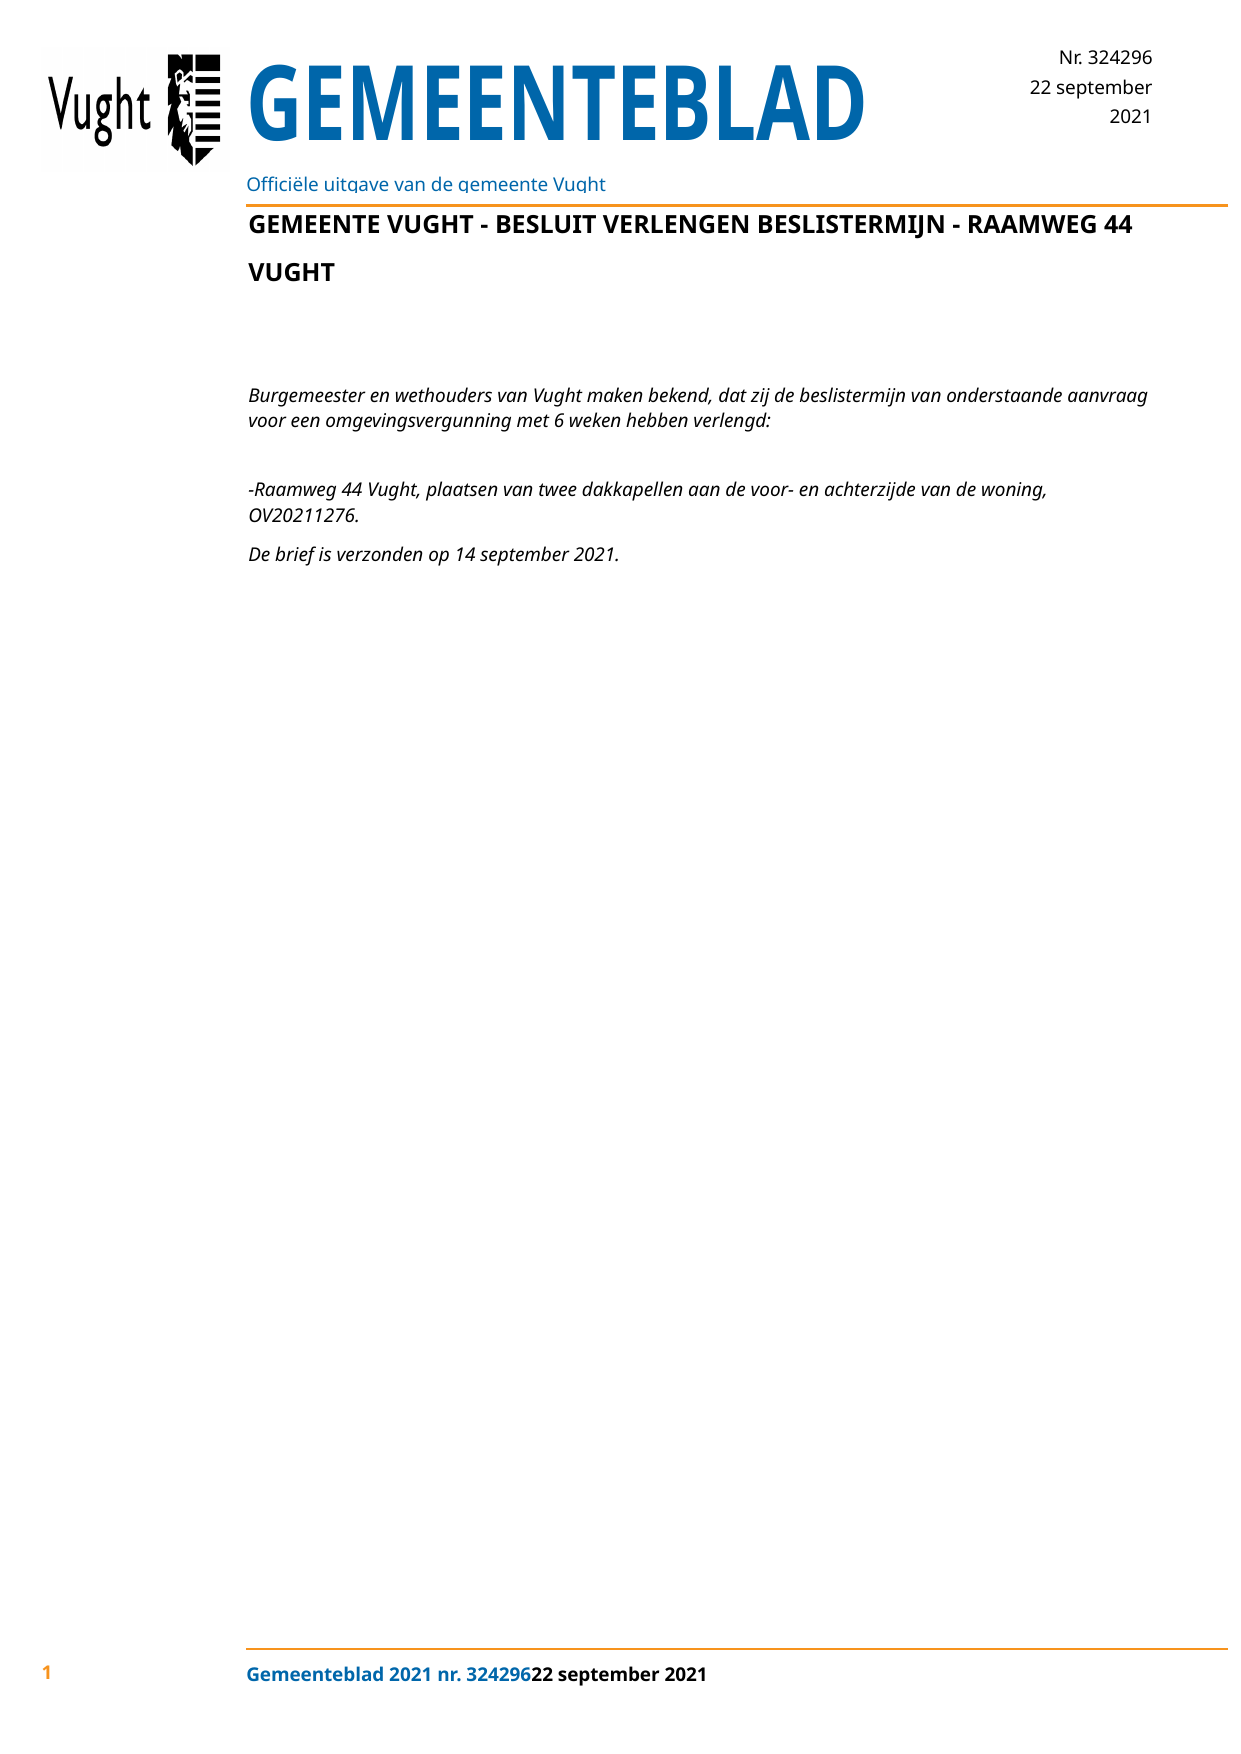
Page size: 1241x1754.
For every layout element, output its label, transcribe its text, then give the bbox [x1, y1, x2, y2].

text GEMEENTE VUGHT - BESLUIT VERLENGEN BESLISTERMIJN - RAAMWEG 44 VUGHT [248, 207, 1152, 288]
picture [41, 47, 231, 172]
text De brief is verzonden op 14 september 2021. [248, 541, 1152, 567]
text -Raamweg 44 Vught, plaatsen van twee dakkapellen aan de voor- en achterzijde van de woning, OV20211276. [248, 476, 1152, 528]
text Burgemeester en wethouders van Vught maken bekend, dat zij de beslistermijn van onderstaande aanvraag voor een omgevingsvergunning met 6 weken hebben verlengd: [248, 382, 1152, 433]
